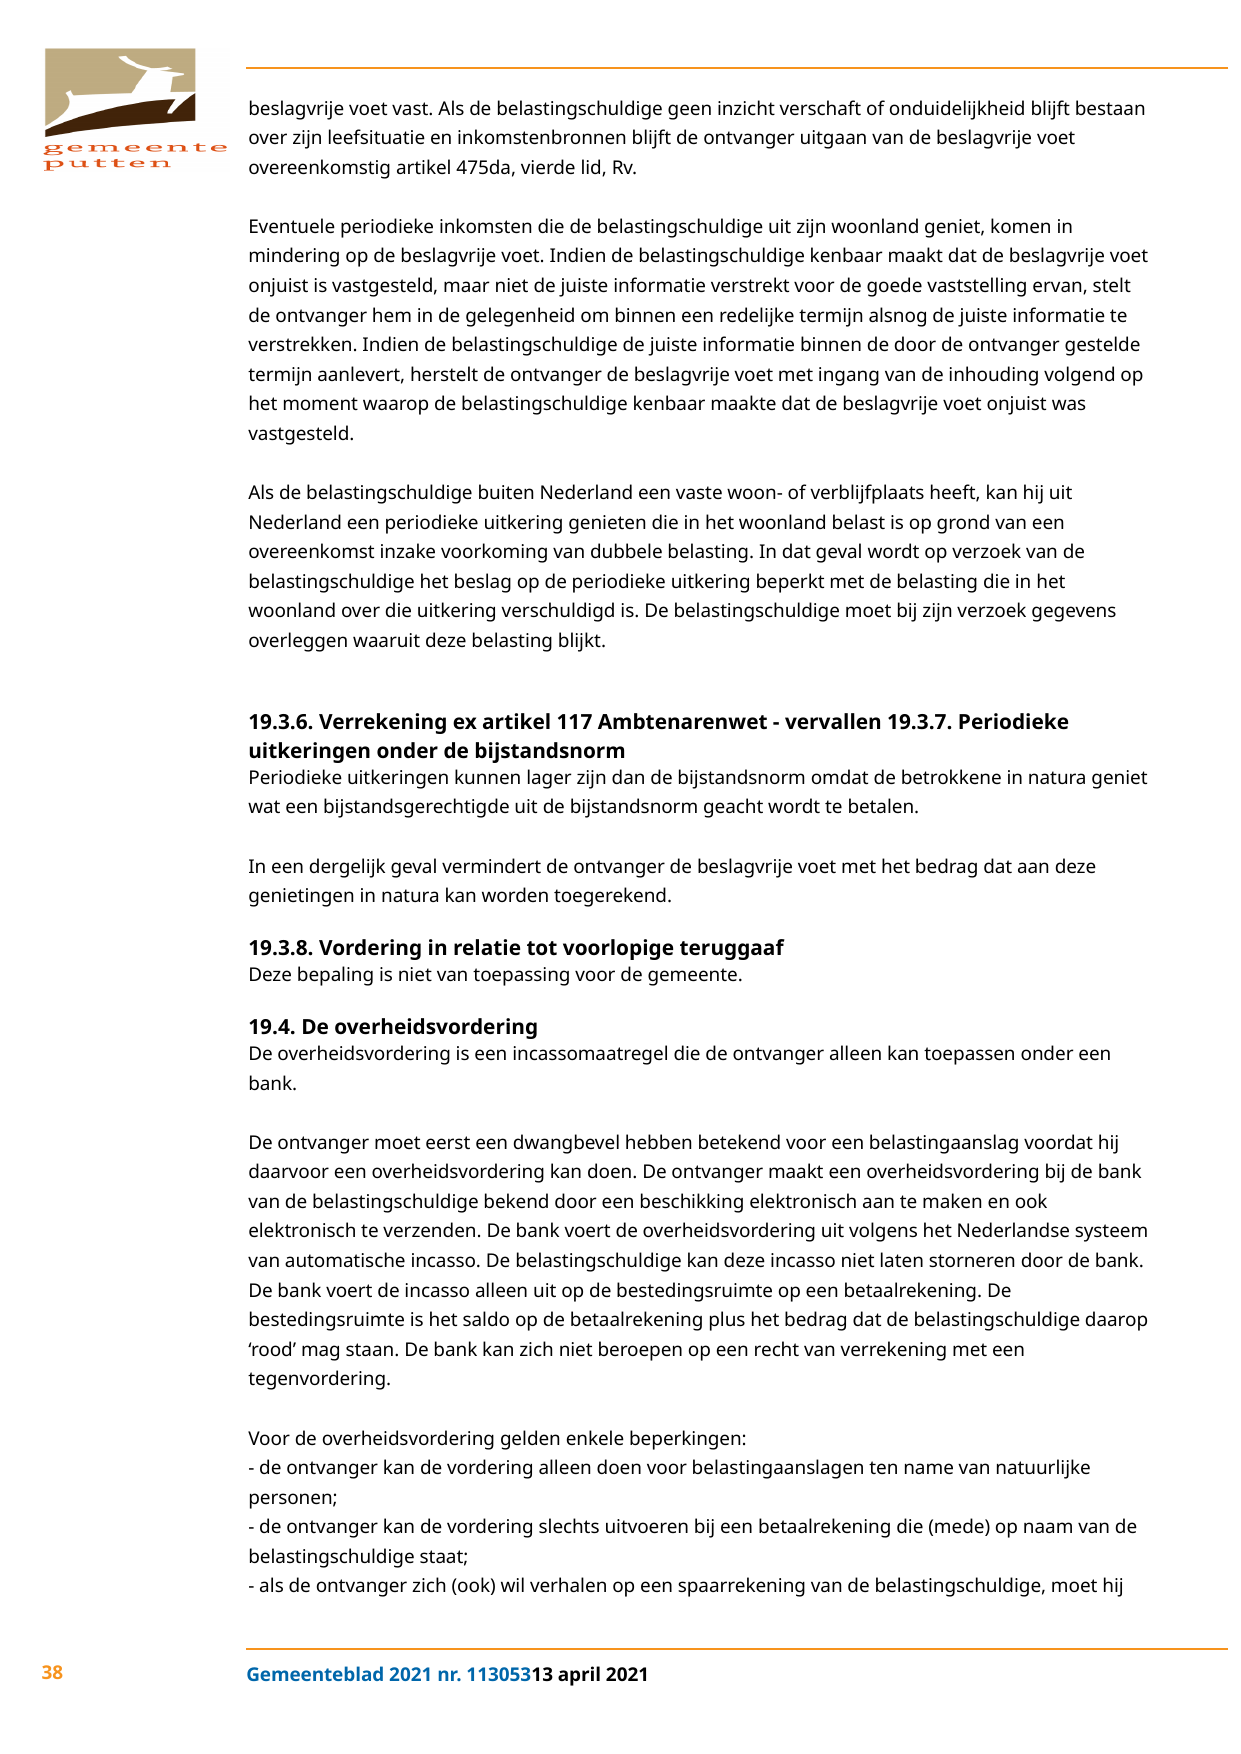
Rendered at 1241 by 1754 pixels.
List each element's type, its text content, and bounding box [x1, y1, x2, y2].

text Als de belastingschuldige buiten Nederland een vaste woon- of verblijfplaats heeft, kan hij uit Nederland een periodieke uitkering genieten die in het woonland belast is op grond van een overeenkomst inzake voorkoming van dubbele belasting. In dat geval wordt op verzoek van de belastingschuldige het beslag op de periodieke uitkering beperkt met de belasting die in het woonland over die uitkering verschuldigd is. De belastingschuldige moet bij zijn verzoek gegevens overleggen waaruit deze belasting blijkt. [248, 479, 1152, 653]
text - de ontvanger kan de vordering slechts uitvoeren bij een betaalrekening die (mede) op naam van de belastingschuldige staat; [248, 1513, 1152, 1569]
text 19.3.6. Verrekening ex artikel 117 Ambtenarenwet - vervallen 19.3.7. Periodieke uitkeringen onder de bijstandsnorm [248, 707, 1152, 764]
text - als de ontvanger zich (ook) wil verhalen op een spaarrekening van de belastingschuldige, moet hij [248, 1573, 1152, 1598]
text De overheidsvordering is een incassomaatregel die de ontvanger alleen kan toepassen onder een bank. [248, 1040, 1152, 1096]
picture [41, 47, 231, 172]
text In een dergelijk geval vermindert de ontvanger de beslagvrije voet met het bedrag dat aan deze genietingen in natura kan worden toegerekend. [248, 853, 1152, 908]
text Periodieke uitkeringen kunnen lager zijn dan de bijstandsnorm omdat de betrokkene in natura geniet wat een bijstandsgerechtigde uit de bijstandsnorm geacht wordt te betalen. [248, 764, 1152, 819]
text De ontvanger moet eerst een dwangbevel hebben betekend voor een belastingaanslag voordat hij daarvoor een overheidsvordering kan doen. De ontvanger maakt een overheidsvordering bij de bank van de belastingschuldige bekend door een beschikking elektronisch aan te maken en ook elektronisch te verzenden. De bank voert de overheidsvordering uit volgens het Nederlandse systeem van automatische incasso. De belastingschuldige kan deze incasso niet laten storneren door de bank. De bank voert de incasso alleen uit op de bestedingsruimte op een betaalrekening. De bestedingsruimte is het saldo op de betaalrekening plus het bedrag dat de belastingschuldige daarop ‘rood’ mag staan. De bank kan zich niet beroepen op een recht van verrekening met een tegenvordering. [248, 1129, 1152, 1391]
text Deze bepaling is niet van toepassing voor de gemeente. [248, 961, 1152, 987]
text 19.4. De overheidsvordering [248, 1012, 1152, 1040]
text - de ontvanger kan de vordering alleen doen voor belastingaanslagen ten name van natuurlijke personen; [248, 1454, 1152, 1510]
text Voor de overheidsvordering gelden enkele beperkingen: [248, 1425, 1152, 1451]
text beslagvrije voet vast. Als de belastingschuldige geen inzicht verschaft of onduidelijkheid blijft bestaan over zijn leefsituatie en inkomstenbronnen blijft de ontvanger uitgaan van de beslagvrije voet overeenkomstig artikel 475da, vierde lid, Rv. [248, 95, 1152, 180]
text Eventuele periodieke inkomsten die de belastingschuldige uit zijn woonland geniet, komen in mindering op de beslagvrije voet. Indien de belastingschuldige kenbaar maakt dat de beslagvrije voet onjuist is vastgesteld, maar niet de juiste informatie verstrekt voor de goede vaststelling ervan, stelt de ontvanger hem in de gelegenheid om binnen een redelijke termijn alsnog de juiste informatie te verstrekken. Indien de belastingschuldige de juiste informatie binnen de door de ontvanger gestelde termijn aanlevert, herstelt de ontvanger de beslagvrije voet met ingang van de inhouding volgend op het moment waarop de belastingschuldige kenbaar maakte dat de beslagvrije voet onjuist was vastgesteld. [248, 213, 1152, 446]
text 19.3.8. Vordering in relatie tot voorlopige teruggaaf [248, 933, 1152, 961]
